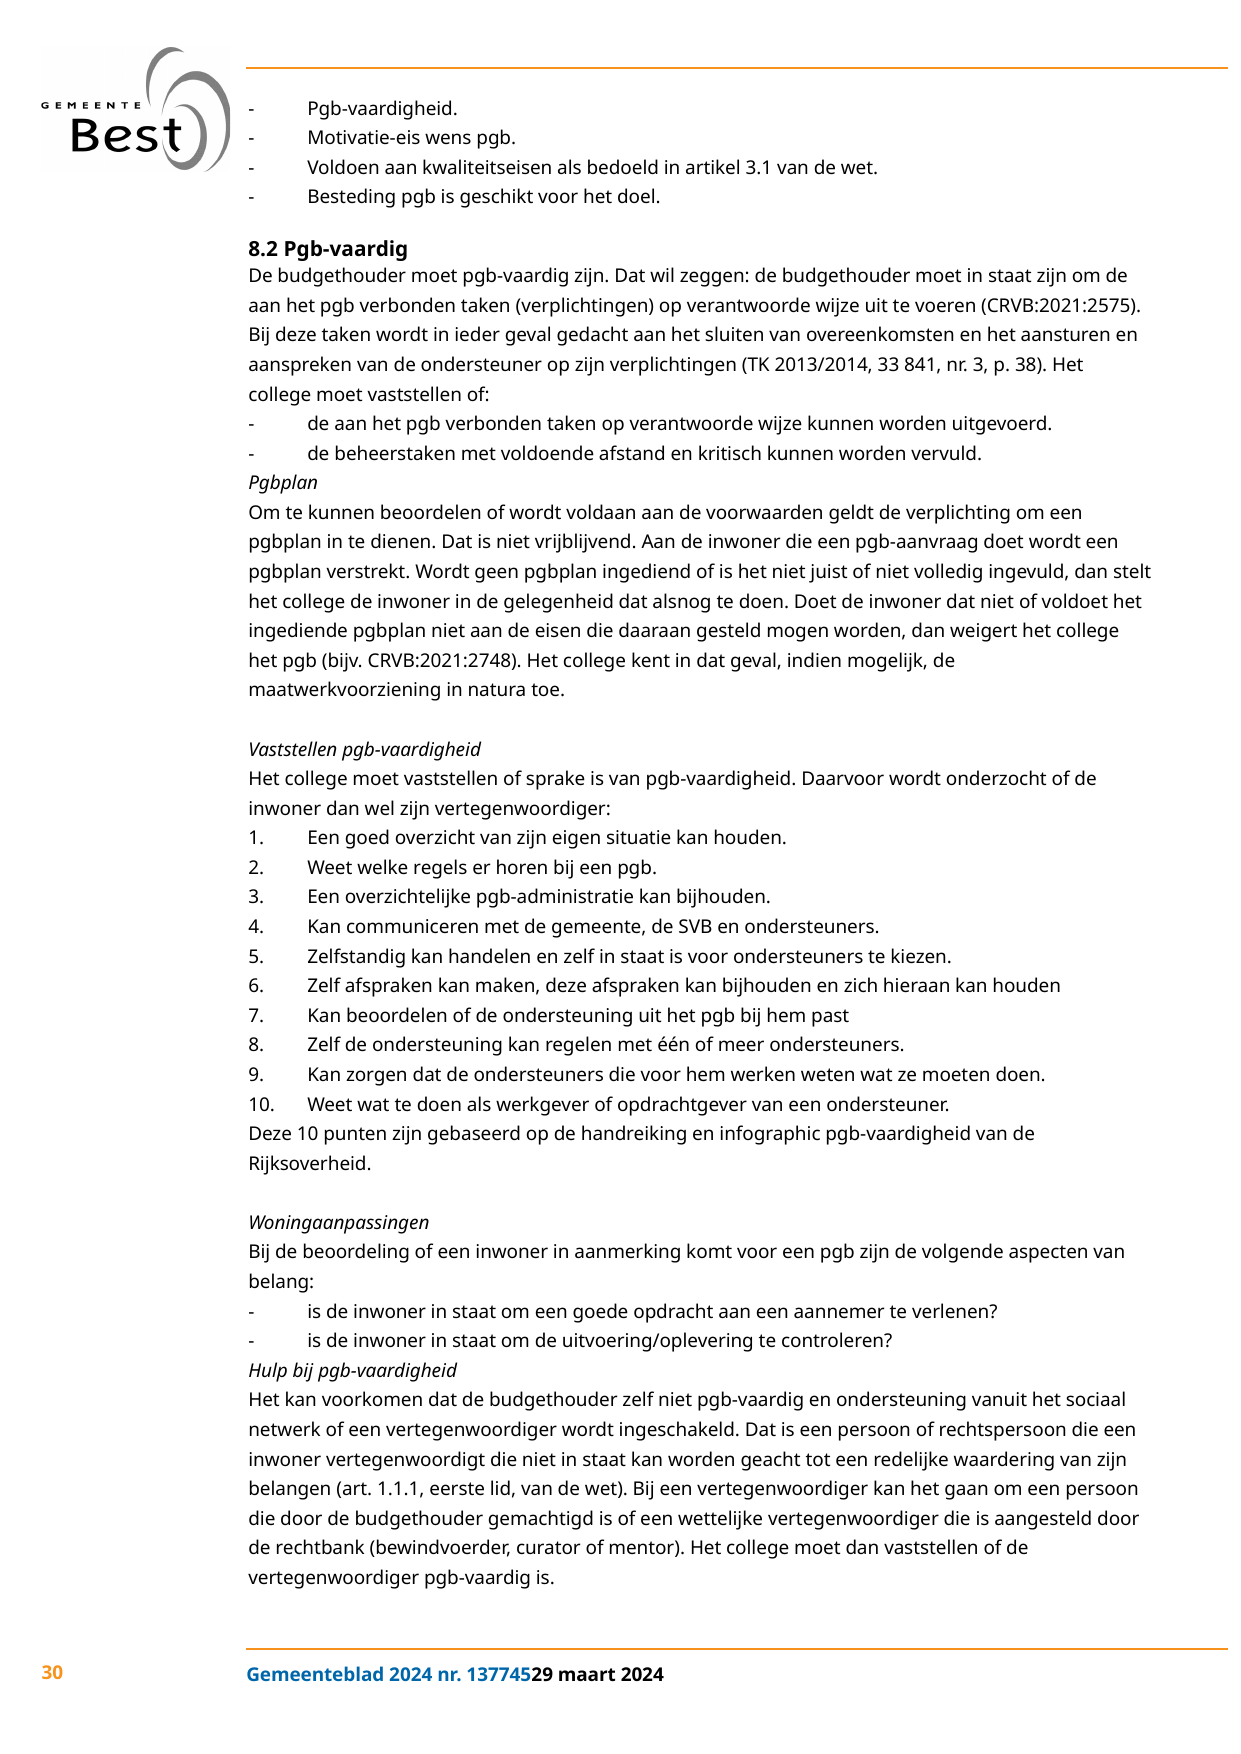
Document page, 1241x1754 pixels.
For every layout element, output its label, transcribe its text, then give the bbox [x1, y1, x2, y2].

text Woningaanpassingen [248, 1209, 1152, 1235]
list Motivatie-eis wens pgb. [248, 124, 1152, 150]
list is de inwoner in staat om een goede opdracht aan een aannemer te verlenen? [248, 1298, 1152, 1323]
list Een overzichtelijke pgb-administratie kan bijhouden. [248, 884, 1152, 909]
list Zelf afspraken kan maken, deze afspraken kan bijhouden en zich hieraan kan houden [248, 972, 1152, 998]
list Weet welke regels er horen bij een pgb. [248, 854, 1152, 880]
list Kan zorgen dat de ondersteuners die voor hem werken weten wat ze moeten doen. [248, 1061, 1152, 1087]
text Hulp bij pgb-vaardigheid [248, 1357, 1152, 1383]
list Een goed overzicht van zijn eigen situatie kan houden. [248, 824, 1152, 850]
list Kan beoordelen of de ondersteuning uit het pgb bij hem past [248, 1002, 1152, 1028]
list Kan communiceren met de gemeente, de SVB en ondersteuners. [248, 913, 1152, 939]
text Bij de beoordeling of een inwoner in aanmerking komt voor een pgb zijn de volgende aspecten van belang: [248, 1239, 1152, 1294]
list Weet wat te doen als werkgever of opdrachtgever van een ondersteuner. [248, 1091, 1152, 1116]
picture [41, 47, 231, 172]
list Zelfstandig kan handelen en zelf in staat is voor ondersteuners te kiezen. [248, 943, 1152, 968]
list Voldoen aan kwaliteitseisen als bedoeld in artikel 3.1 van de wet. [248, 154, 1152, 180]
list Pgb-vaardigheid. [248, 95, 1152, 121]
text Deze 10 punten zijn gebaseerd op de handreiking en infographic pgb-vaardigheid van de Rijksoverheid. [248, 1120, 1152, 1176]
text Het kan voorkomen dat de budgethouder zelf niet pgb-vaardig en ondersteuning vanuit het sociaal netwerk of een vertegenwoordiger wordt ingeschakeld. Dat is een persoon of rechtspersoon die een inwoner vertegenwoordigt die niet in staat kan worden geacht tot een redelijke waardering van zijn belangen (art. 1.1.1, eerste lid, van de wet). Bij een vertegenwoordiger kan het gaan om een persoon die door de budgethouder gemachtigd is of een wettelijke vertegenwoordiger die is aangesteld door de rechtbank (bewindvoerder, curator of mentor). Het college moet dan vaststellen of de vertegenwoordiger pgb-vaardig is. [248, 1387, 1152, 1590]
text 8.2 Pgb-vaardig [248, 234, 1152, 262]
text Om te kunnen beoordelen of wordt voldaan aan de voorwaarden geldt de verplichting om een pgbplan in te dienen. Dat is niet vrijblijvend. Aan de inwoner die een pgb-aanvraag doet wordt een pgbplan verstrekt. Wordt geen pgbplan ingediend of is het niet juist of niet volledig ingevuld, dan stelt het college de inwoner in de gelegenheid dat alsnog te doen. Doet de inwoner dat niet of voldoet het ingediende pgbplan niet aan de eisen die daaraan gesteld mogen worden, dan weigert het college het pgb (bijv. CRVB:2021:2748). Het college kent in dat geval, indien mogelijk, de maatwerkvoorziening in natura toe. [248, 499, 1152, 702]
text Pgbplan [248, 469, 1152, 495]
list de aan het pgb verbonden taken op verantwoorde wijze kunnen worden uitgevoerd. [248, 410, 1152, 436]
list Zelf de ondersteuning kan regelen met één of meer ondersteuners. [248, 1032, 1152, 1057]
text Vaststellen pgb-vaardigheid [248, 736, 1152, 761]
text De budgethouder moet pgb-vaardig zijn. Dat wil zeggen: de budgethouder moet in staat zijn om de aan het pgb verbonden taken (verplichtingen) op verantwoorde wijze uit te voeren (CRVB:2021:2575). Bij deze taken wordt in ieder geval gedacht aan het sluiten van overeenkomsten en het aansturen en aanspreken van de ondersteuner op zijn verplichtingen (TK 2013/2014, 33 841, nr. 3, p. 38). Het college moet vaststellen of: [248, 262, 1152, 406]
list is de inwoner in staat om de uitvoering/oplevering te controleren? [248, 1327, 1152, 1353]
list Besteding pgb is geschikt voor het doel. [248, 183, 1152, 209]
text Het college moet vaststellen of sprake is van pgb-vaardigheid. Daarvoor wordt onderzocht of de inwoner dan wel zijn vertegenwoordiger: [248, 765, 1152, 821]
list de beheerstaken met voldoende afstand en kritisch kunnen worden vervuld. [248, 440, 1152, 466]
